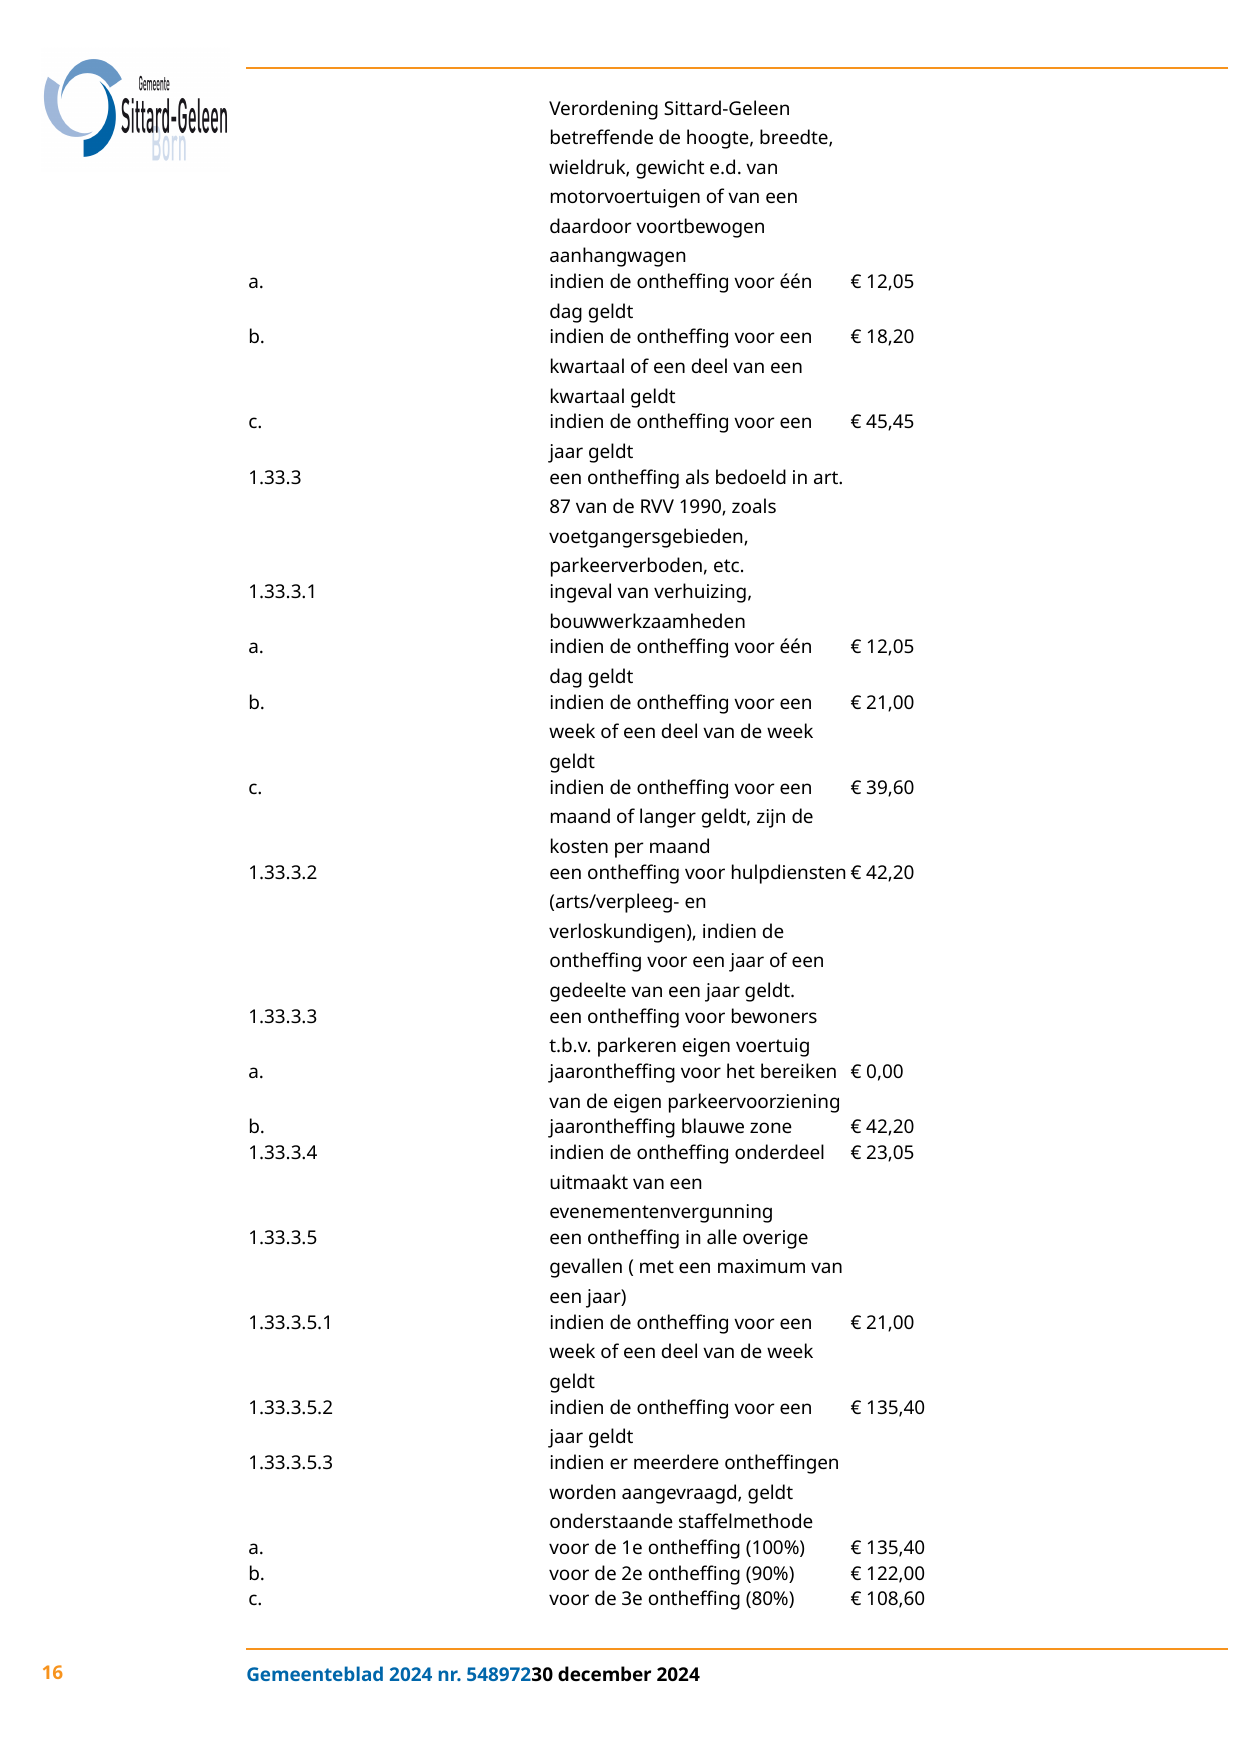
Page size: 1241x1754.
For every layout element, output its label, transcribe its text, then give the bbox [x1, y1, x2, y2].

table_cell 1.33.3.5 [248, 1224, 549, 1309]
table_cell € 122,00 [850, 1560, 1152, 1586]
table_cell [850, 464, 1152, 578]
table_cell c. [248, 409, 549, 464]
table_cell een ontheffing in alle overige gevallen ( met een maximum van een jaar) [549, 1224, 850, 1309]
table_cell voor de 1e ontheffing (100%) [549, 1534, 850, 1560]
table_cell 1.33.3.4 [248, 1139, 549, 1224]
table_cell € 12,05 [850, 634, 1152, 689]
table_cell jaarontheffing blauwe zone [549, 1114, 850, 1139]
table_cell 1.33.3 [248, 464, 549, 578]
picture [41, 47, 231, 172]
table_cell € 21,00 [850, 689, 1152, 774]
table_cell 1.33.3.5.3 [248, 1449, 549, 1534]
table_cell indien de ontheffing voor een jaar geldt [549, 409, 850, 464]
table_cell 1.33.3.5.1 [248, 1309, 549, 1394]
table_cell € 135,40 [850, 1534, 1152, 1560]
table_cell een ontheffing voor hulpdiensten (arts/verpleeg- en verloskundigen), indien de ontheffing voor een jaar of een gedeelte van een jaar geldt. [549, 859, 850, 1003]
table_cell Verordening Sittard-Geleen betreffende de hoogte, breedte, wieldruk, gewicht e.d. van motorvoertuigen of van een daardoor voortbewogen aanhangwagen [549, 95, 850, 268]
table_cell 1.33.3.5.2 [248, 1394, 549, 1449]
table_cell indien de ontheffing voor één dag geldt [549, 269, 850, 324]
table_cell a. [248, 1534, 549, 1560]
table_cell indien de ontheffing onderdeel uitmaakt van een evenementenvergunning [549, 1139, 850, 1224]
table_cell € 135,40 [850, 1394, 1152, 1449]
table_cell € 42,20 [850, 1114, 1152, 1139]
table_cell € 23,05 [850, 1139, 1152, 1224]
table_cell € 18,20 [850, 324, 1152, 409]
table_cell € 42,20 [850, 859, 1152, 1003]
table_cell a. [248, 1058, 549, 1113]
table_cell indien er meerdere ontheffingen worden aangevraagd, geldt onderstaande staffelmethode [549, 1449, 850, 1534]
table_cell voor de 2e ontheffing (90%) [549, 1560, 850, 1586]
table_cell [850, 579, 1152, 634]
table_cell a. [248, 634, 549, 689]
table_cell [850, 1224, 1152, 1309]
table_cell b. [248, 689, 549, 774]
table_cell 1.33.3.2 [248, 859, 549, 1003]
table_cell [850, 95, 1152, 268]
table_cell voor de 3e ontheffing (80%) [549, 1586, 850, 1611]
table_cell 1.33.3.3 [248, 1003, 549, 1058]
table_cell indien de ontheffing voor een jaar geldt [549, 1394, 850, 1449]
table_cell indien de ontheffing voor een week of een deel van de week geldt [549, 1309, 850, 1394]
table_cell 1.33.3.1 [248, 579, 549, 634]
table_cell een ontheffing als bedoeld in art. 87 van de RVV 1990, zoals voetgangersgebieden, parkeerverboden, etc. [549, 464, 850, 578]
table_cell b. [248, 1114, 549, 1139]
table_cell € 21,00 [850, 1309, 1152, 1394]
table_cell indien de ontheffing voor een kwartaal of een deel van een kwartaal geldt [549, 324, 850, 409]
table_cell [850, 1449, 1152, 1534]
table_cell jaarontheffing voor het bereiken van de eigen parkeervoorziening [549, 1058, 850, 1113]
table_cell € 0,00 [850, 1058, 1152, 1113]
table_cell [850, 1003, 1152, 1058]
table_cell c. [248, 1586, 549, 1611]
table_cell a. [248, 269, 549, 324]
table_cell € 108,60 [850, 1586, 1152, 1611]
table_cell € 39,60 [850, 774, 1152, 859]
table_cell € 45,45 [850, 409, 1152, 464]
table_cell € 12,05 [850, 269, 1152, 324]
table_cell b. [248, 324, 549, 409]
table_cell een ontheffing voor bewoners t.b.v. parkeren eigen voertuig [549, 1003, 850, 1058]
table_cell b. [248, 1560, 549, 1586]
table_cell indien de ontheffing voor een week of een deel van de week geldt [549, 689, 850, 774]
table_cell indien de ontheffing voor één dag geldt [549, 634, 850, 689]
table_cell ingeval van verhuizing, bouwwerkzaamheden [549, 579, 850, 634]
table_cell [248, 95, 549, 268]
table_cell indien de ontheffing voor een maand of langer geldt, zijn de kosten per maand [549, 774, 850, 859]
table_cell c. [248, 774, 549, 859]
